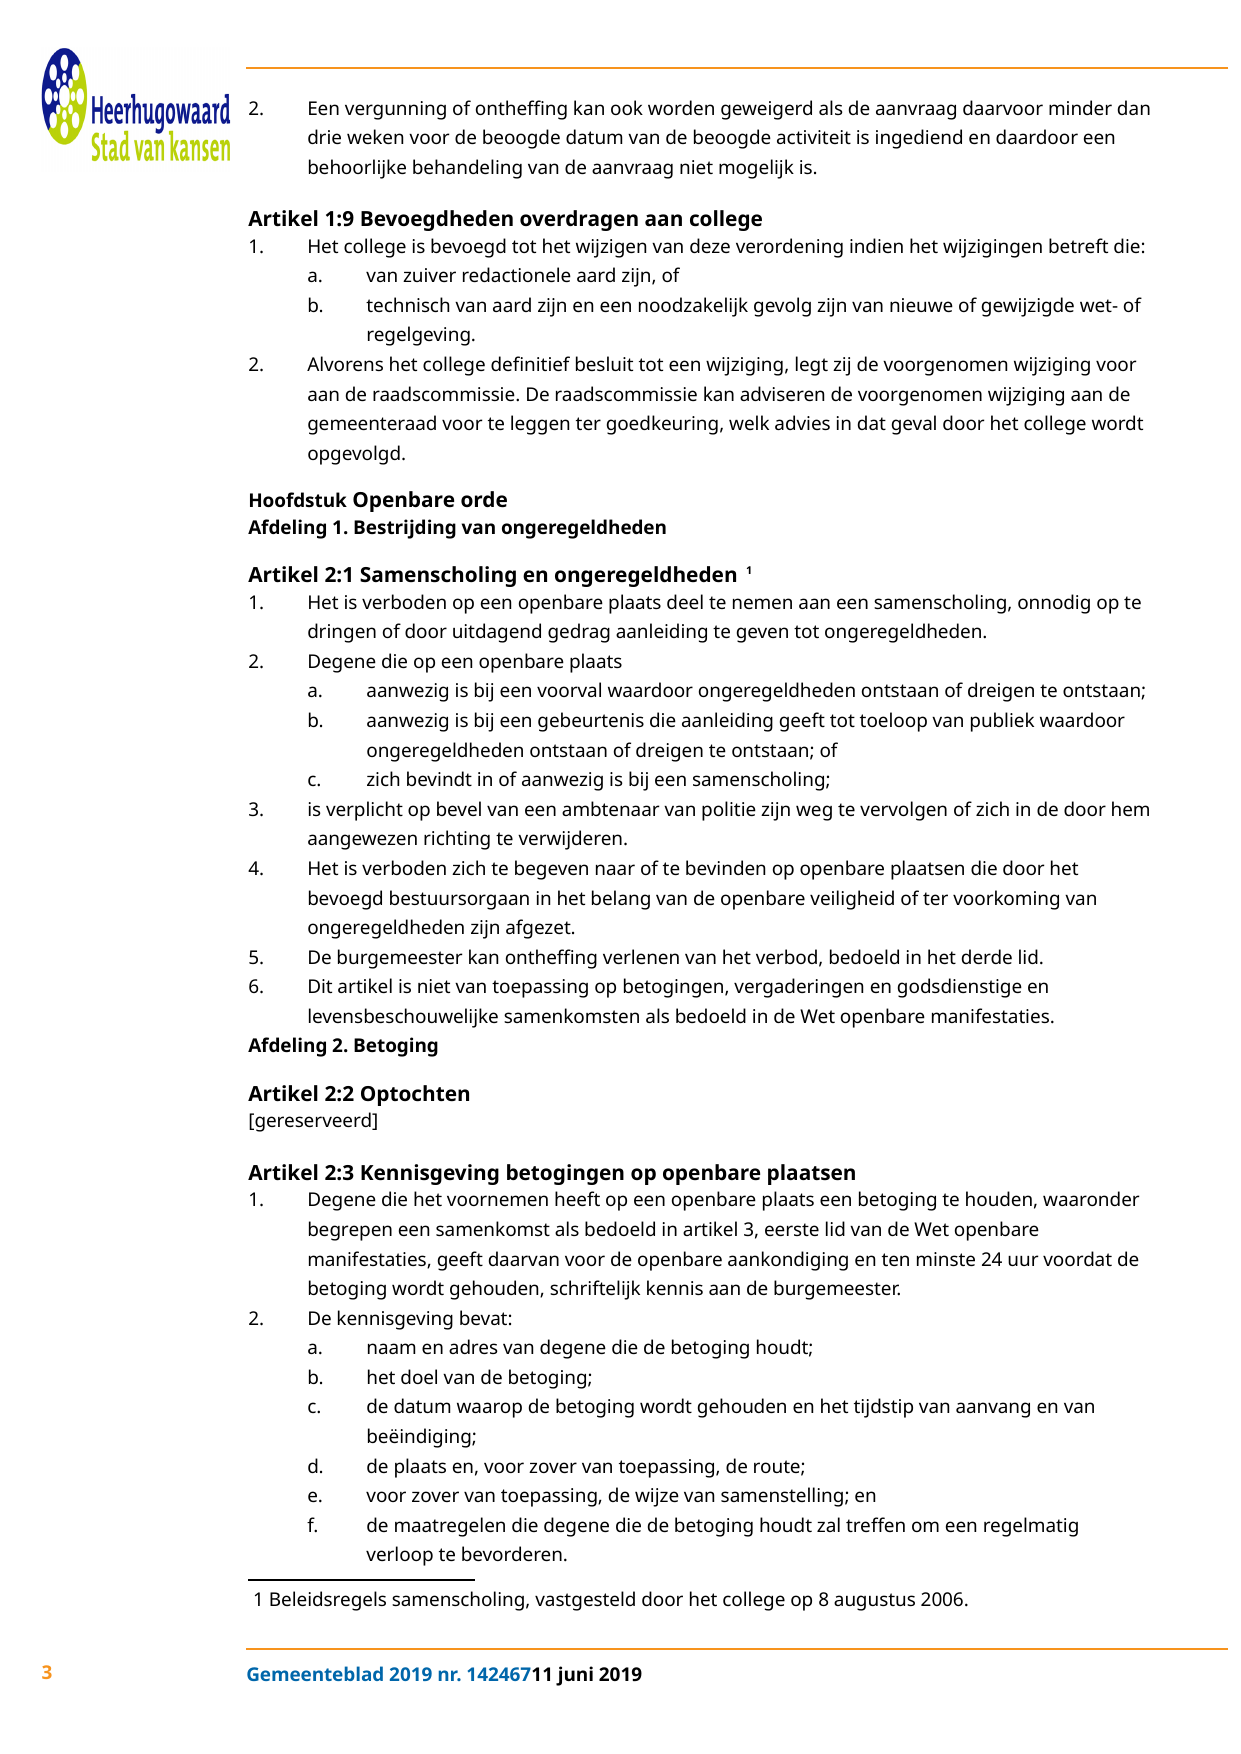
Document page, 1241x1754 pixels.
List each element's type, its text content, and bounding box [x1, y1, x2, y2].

text [gereserveerd] [248, 1108, 1152, 1133]
list is verplicht op bevel van een ambtenaar van politie zijn weg te vervolgen of zich in de door hem aangewezen richting te verwijderen. [248, 796, 1152, 851]
text Afdeling 1. Bestrijding van ongeregeldheden [248, 514, 1152, 540]
list Het college is bevoegd tot het wijzigen van deze verordening indien het wijzigingen betreft die: [248, 233, 1152, 258]
list Degene die op een openbare plaats [248, 648, 1152, 674]
list aanwezig is bij een gebeurtenis die aanleiding geeft tot toeloop van publiek waardoor ongeregeldheden ontstaan of dreigen te ontstaan; of [307, 707, 1152, 763]
list Dit artikel is niet van toepassing op betogingen, vergaderingen en godsdienstige en levensbeschouwelijke samenkomsten als bedoeld in de Wet openbare manifestaties. [248, 973, 1152, 1029]
list De burgemeester kan ontheffing verlenen van het verbod, bedoeld in het derde lid. [248, 944, 1152, 970]
text Artikel 1:9 Bevoegdheden overdragen aan college [248, 204, 1152, 233]
list zich bevindt in of aanwezig is bij een samenscholing; [307, 766, 1152, 792]
list Het is verboden op een openbare plaats deel te nemen aan een samenscholing, onnodig op te dringen of door uitdagend gedrag aanleiding te geven tot ongeregeldheden. [248, 589, 1152, 644]
text Beleidsregels samenscholing, vastgesteld door het college op 8 augustus 2006. [248, 1586, 1152, 1612]
list de maatregelen die degene die de betoging houdt zal treffen om een regelmatig verloop te bevorderen. [307, 1512, 1152, 1567]
text Artikel 2:2 Optochten [248, 1079, 1152, 1108]
list aanwezig is bij een voorval waardoor ongeregeldheden ontstaan of dreigen te ontstaan; [307, 678, 1152, 703]
list voor zover van toepassing, de wijze van samenstelling; en [307, 1482, 1152, 1508]
list naam en adres van degene die de betoging houdt; [307, 1334, 1152, 1360]
list Degene die het voornemen heeft op een openbare plaats een betoging te houden, waaronder begrepen een samenkomst als bedoeld in artikel 3, eerste lid van de Wet openbare manifestaties, geeft daarvan voor de openbare aankondiging en ten minste 24 uur voordat de betoging wordt gehouden, schriftelijk kennis aan de burgemeester. [248, 1187, 1152, 1301]
list de plaats en, voor zover van toepassing, de route; [307, 1453, 1152, 1478]
list Alvorens het college definitief besluit tot een wijziging, legt zij de voorgenomen wijziging voor aan de raadscommissie. De raadscommissie kan adviseren de voorgenomen wijziging aan de gemeenteraad voor te leggen ter goedkeuring, welk advies in dat geval door het college wordt opgevolgd. [248, 351, 1152, 466]
text Artikel 2:1 Samenscholing en ongeregeldheden [248, 561, 1152, 589]
text Afdeling 2. Betoging [248, 1033, 1152, 1058]
list De kennisgeving bevat: [248, 1305, 1152, 1331]
list Een vergunning of ontheffing kan ook worden geweigerd als de aanvraag daarvoor minder dan drie weken voor de beoogde datum van de beoogde activiteit is ingediend en daardoor een behoorlijke behandeling van de aanvraag niet mogelijk is. [248, 95, 1152, 180]
list het doel van de betoging; [307, 1364, 1152, 1390]
text Hoofdstuk Openbare orde [248, 486, 1152, 514]
list Het is verboden zich te begeven naar of te bevinden op openbare plaatsen die door het bevoegd bestuursorgaan in het belang van de openbare veiligheid of ter voorkoming van ongeregeldheden zijn afgezet. [248, 855, 1152, 940]
list van zuiver redactionele aard zijn, of [307, 262, 1152, 288]
list de datum waarop de betoging wordt gehouden en het tijdstip van aanvang en van beëindiging; [307, 1394, 1152, 1449]
picture [41, 47, 231, 172]
text Artikel 2:3 Kennisgeving betogingen op openbare plaatsen [248, 1158, 1152, 1187]
list technisch van aard zijn en een noodzakelijk gevolg zijn van nieuwe of gewijzigde wet- of regelgeving. [307, 292, 1152, 347]
